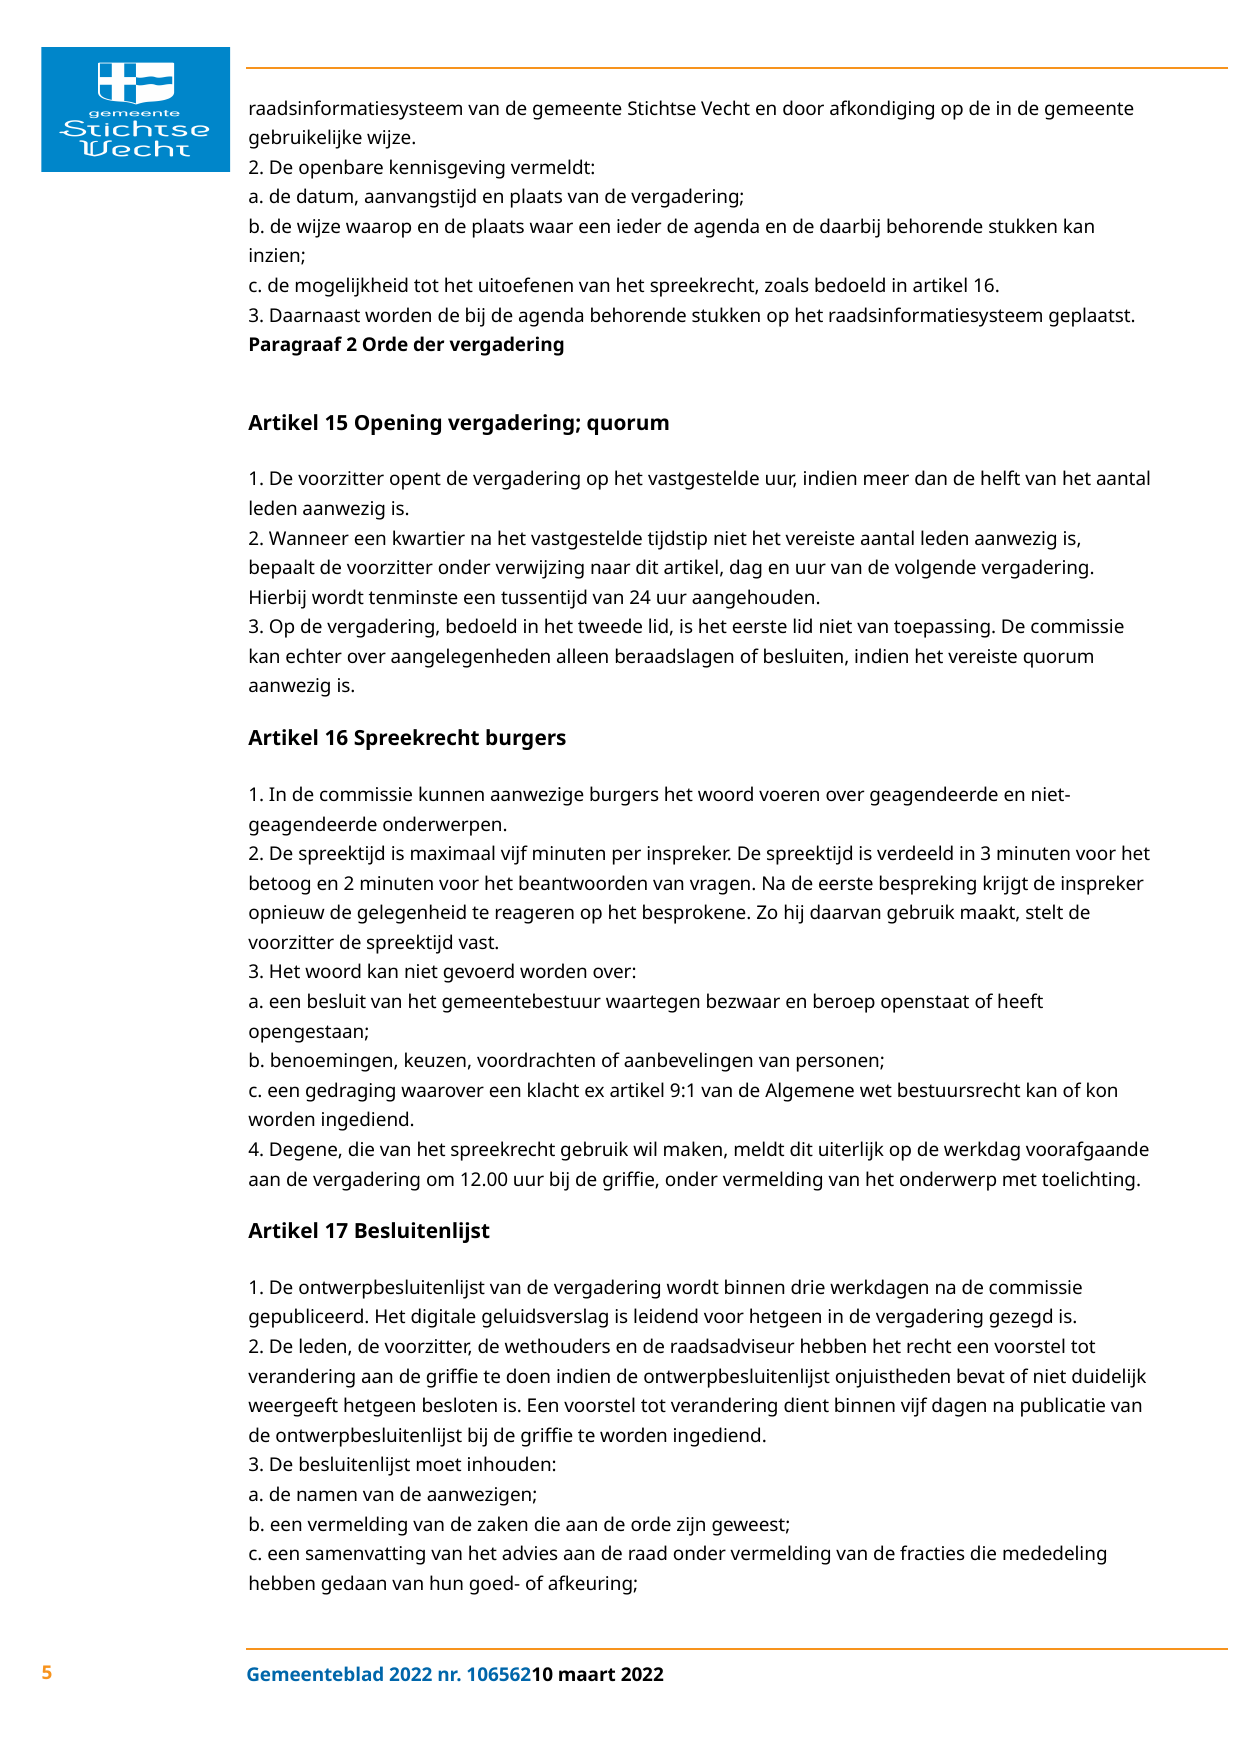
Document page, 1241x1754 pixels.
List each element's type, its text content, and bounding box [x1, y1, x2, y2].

text 3. Daarnaast worden de bij de agenda behorende stukken op het raadsinformatiesysteem geplaatst. [248, 302, 1152, 328]
text Artikel 17 Besluitenlijst [248, 1216, 1152, 1244]
text c. de mogelijkheid tot het uitoefenen van het spreekrecht, zoals bedoeld in artikel 16. [248, 272, 1152, 298]
text 3. De besluitenlijst moet inhouden: [248, 1452, 1152, 1477]
text Artikel 16 Spreekrecht burgers [248, 723, 1152, 752]
text a. de namen van de aanwezigen; [248, 1481, 1152, 1507]
text c. een gedraging waarover een klacht ex artikel 9:1 van de Algemene wet bestuursrecht kan of kon worden ingediend. [248, 1077, 1152, 1132]
text b. een vermelding van de zaken die aan de orde zijn geweest; [248, 1511, 1152, 1537]
text 3. Op de vergadering, bedoeld in het tweede lid, is het eerste lid niet van toepassing. De commissie kan echter over aangelegenheden alleen beraadslagen of besluiten, indien het vereiste quorum aanwezig is. [248, 613, 1152, 698]
text a. een besluit van het gemeentebestuur waartegen bezwaar en beroep openstaat of heeft opengestaan; [248, 988, 1152, 1043]
text 2. Wanneer een kwartier na het vastgestelde tijdstip niet het vereiste aantal leden aanwezig is, bepaalt de voorzitter onder verwijzing naar dit artikel, dag en uur van de volgende vergadering. Hierbij wordt tenminste een tussentijd van 24 uur aangehouden. [248, 525, 1152, 610]
text 2. De spreektijd is maximaal vijf minuten per inspreker. De spreektijd is verdeeld in 3 minuten voor het betoog en 2 minuten voor het beantwoorden van vragen. Na de eerste bespreking krijgt de inspreker opnieuw de gelegenheid te reageren op het besprokene. Zo hij daarvan gebruik maakt, stelt de voorzitter de spreektijd vast. [248, 840, 1152, 955]
text 2. De leden, de voorzitter, de wethouders en de raadsadviseur hebben het recht een voorstel tot verandering aan de griffie te doen indien de ontwerpbesluitenlijst onjuistheden bevat of niet duidelijk weergeeft hetgeen besloten is. Een voorstel tot verandering dient binnen vijf dagen na publicatie van de ontwerpbesluitenlijst bij de griffie te worden ingediend. [248, 1333, 1152, 1448]
text Paragraaf 2 Orde der vergadering [248, 331, 1152, 357]
text b. de wijze waarop en de plaats waar een ieder de agenda en de daarbij behorende stukken kan inzien; [248, 213, 1152, 268]
picture [137, 63, 174, 103]
text 1. De voorzitter opent de vergadering op het vastgestelde uur, indien meer dan de helft van het aantal leden aanwezig is. [248, 466, 1152, 521]
text 4. Degene, die van het spreekrecht gebruik wil maken, meldt dit uiterlijk op de werkdag voorafgaande aan de vergadering om 12.00 uur bij de griffie, onder vermelding van het onderwerp met toelichting. [248, 1136, 1152, 1191]
text Artikel 15 Opening vergadering; quorum [248, 408, 1152, 436]
picture [99, 63, 135, 101]
text 1. In de commissie kunnen aanwezige burgers het woord voeren over geagendeerde en niet-geagendeerde onderwerpen. [248, 781, 1152, 836]
text a. de datum, aanvangstijd en plaats van de vergadering; [248, 183, 1152, 209]
text 3. Het woord kan niet gevoerd worden over: [248, 959, 1152, 984]
text 2. De openbare kennisgeving vermeldt: [248, 154, 1152, 180]
text 1. De ontwerpbesluitenlijst van de vergadering wordt binnen drie werkdagen na de commissie gepubliceerd. Het digitale geluidsverslag is leidend voor hetgeen in de vergadering gezegd is. [248, 1274, 1152, 1329]
text c. een samenvatting van het advies aan de raad onder vermelding van de fracties die mededeling hebben gedaan van hun goed- of afkeuring; [248, 1540, 1152, 1596]
text b. benoemingen, keuzen, voordrachten of aanbevelingen van personen; [248, 1047, 1152, 1073]
text raadsinformatiesysteem van de gemeente Stichtse Vecht en door afkondiging op de in de gemeente gebruikelijke wijze. [248, 95, 1152, 150]
